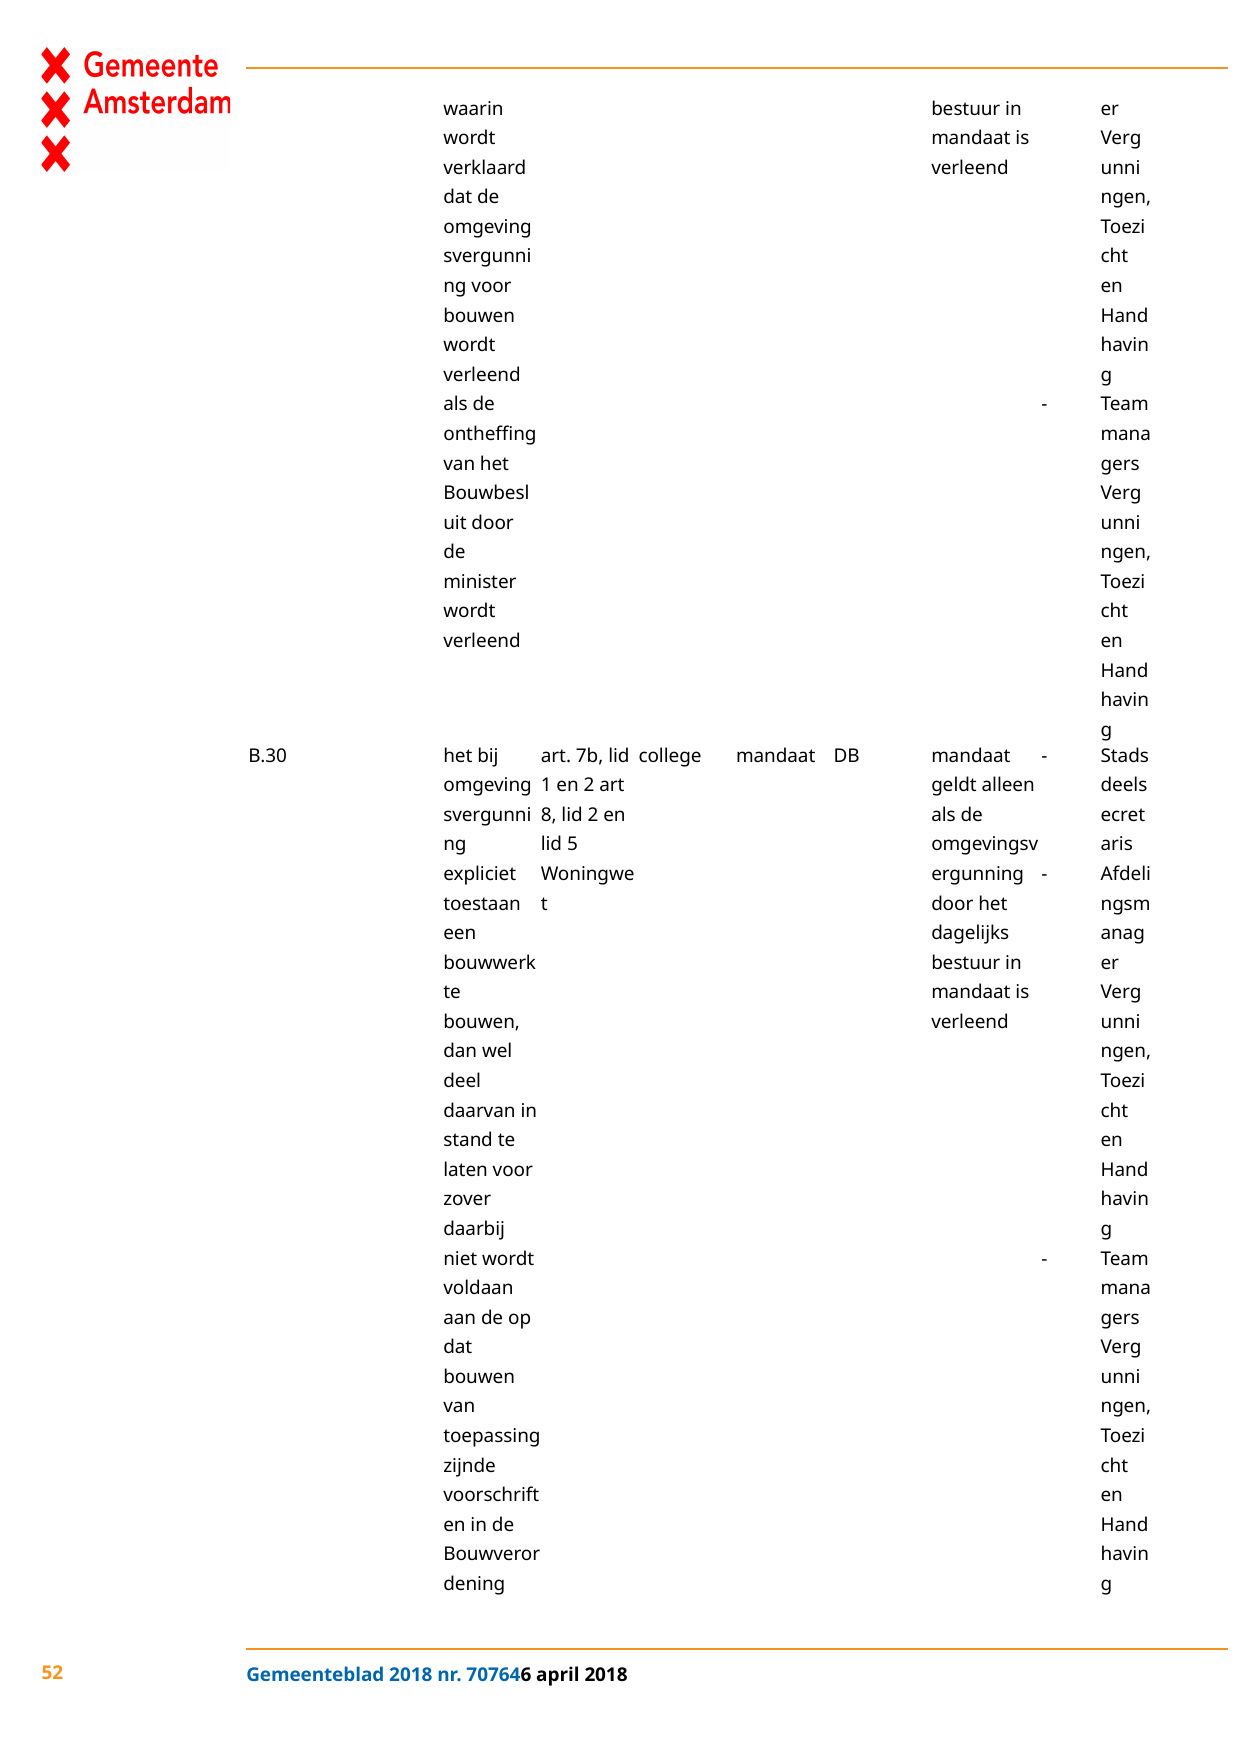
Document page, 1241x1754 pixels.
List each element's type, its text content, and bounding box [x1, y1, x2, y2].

table_cell [736, 95, 833, 742]
table_cell art. 7b, lid 1 en 2 art 8, lid 2 en lid 5 Woningwet [541, 742, 638, 1596]
table_cell mandaat [736, 742, 833, 1596]
table_cell mandaat geldt alleen als de omgevingsvergunning door het dagelijks bestuur in mandaat is verleend [931, 742, 1041, 1596]
table_cell het bij omgevingsvergunning expliciet toestaan een bouwwerk te bouwen, dan wel deel daarvan in stand te laten voor zover daarbij niet wordt voldaan aan de op dat bouwen van toepassing zijnde voorschriften in de Bouwverordening [443, 742, 541, 1596]
table_cell bestuur in mandaat is verleend [931, 95, 1041, 742]
table_cell [248, 95, 443, 742]
table_cell [638, 95, 736, 742]
table_cell er Vergunningen, Toezicht en Handhaving Teammanagers Vergunningen, Toezicht en Handhaving [1041, 95, 1152, 742]
table_cell waarin wordt verklaard dat de omgevingsvergunning voor bouwen wordt verleend als de ontheffing van het Bouwbesluit door de minister wordt verleend [443, 95, 541, 742]
table_cell college [638, 742, 736, 1596]
table_cell DB [833, 742, 931, 1596]
table_cell [541, 95, 638, 742]
table_cell Stadsdeelsecretaris Afdelingsmanager Vergunningen, Toezicht en Handhaving Teammanagers Vergunningen, Toezicht en Handhaving [1041, 742, 1152, 1596]
table_cell B.30 [248, 742, 443, 1596]
picture [41, 47, 231, 172]
table_cell [833, 95, 931, 742]
